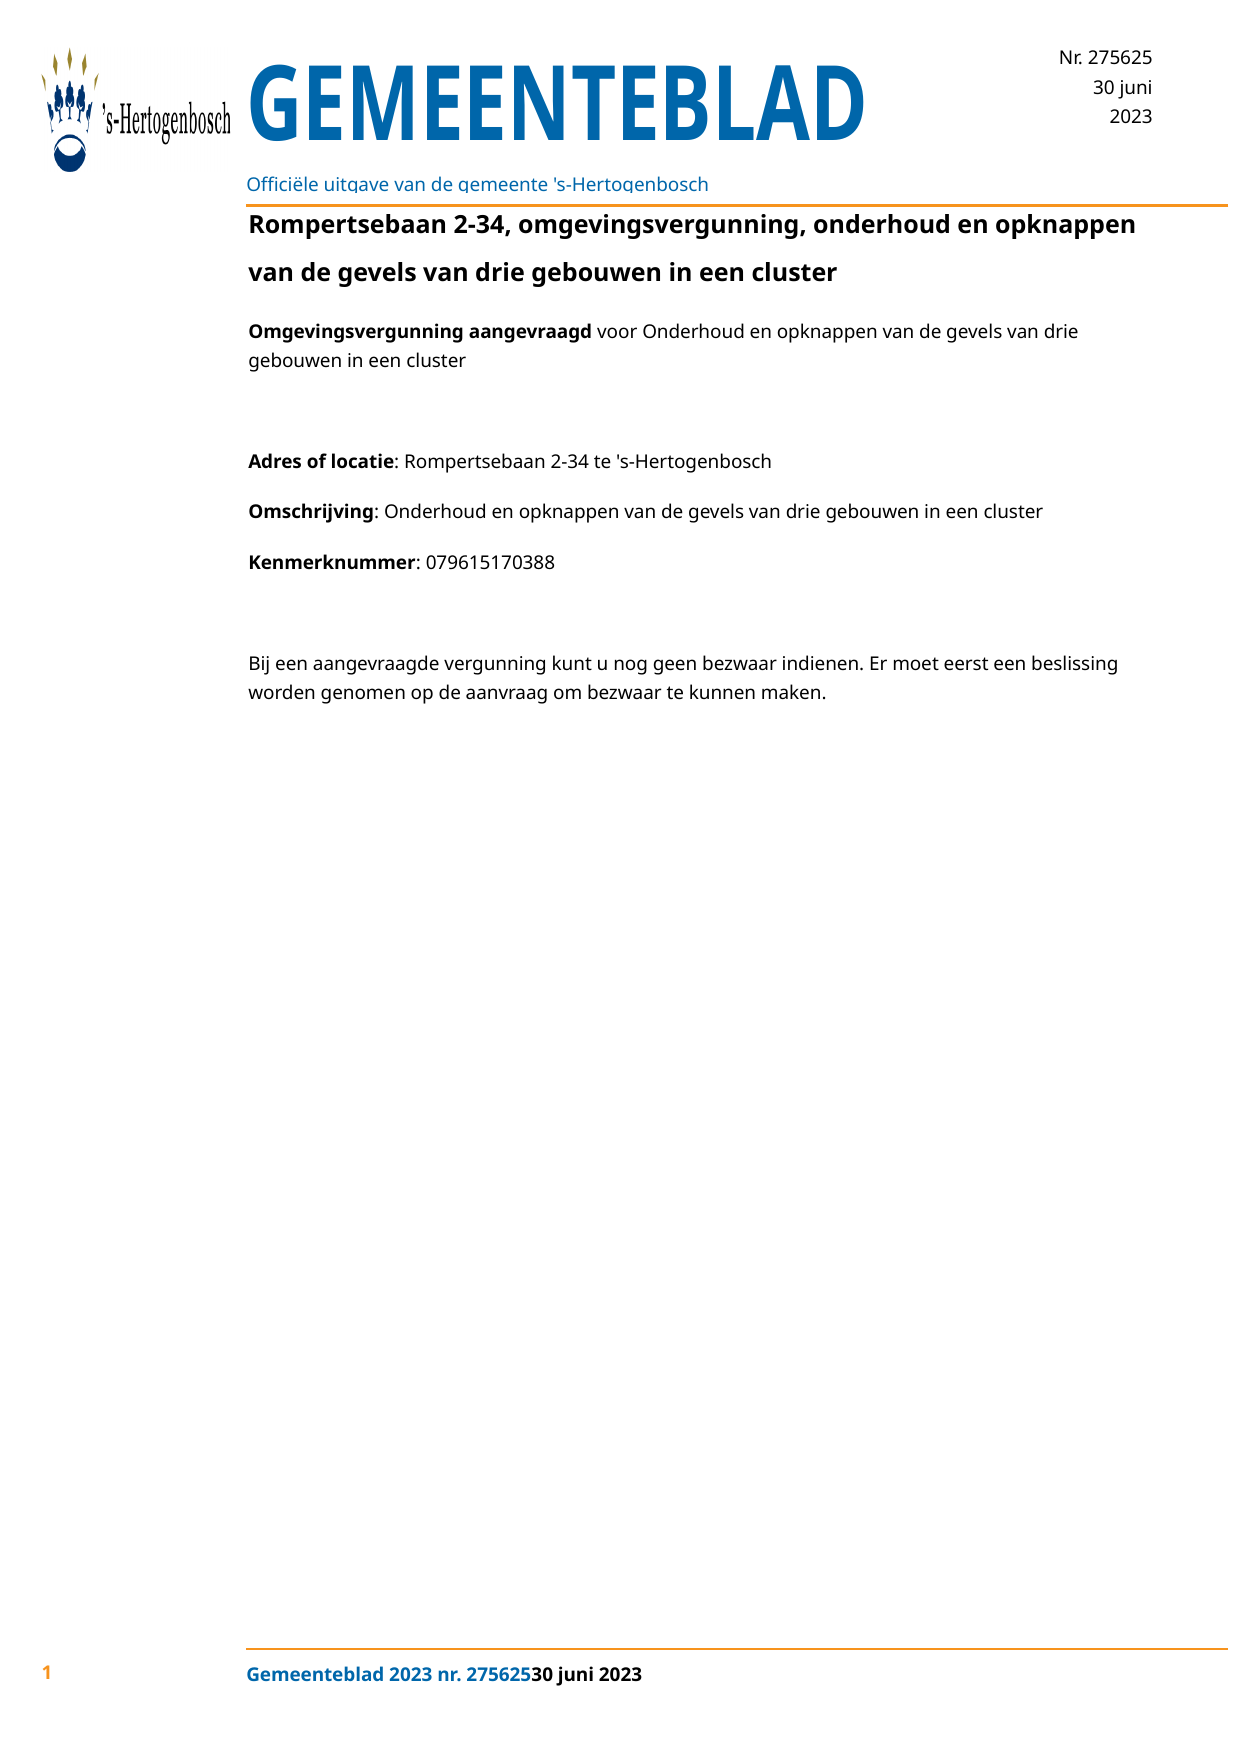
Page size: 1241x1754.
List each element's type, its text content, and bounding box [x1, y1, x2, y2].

text Rompertsebaan 2-34, omgevingsvergunning, onderhoud en opknappen van de gevels van drie gebouwen in een cluster [248, 207, 1152, 288]
picture [41, 47, 231, 172]
text Kenmerknummer: 079615170388 [248, 549, 1152, 575]
text Omgevingsvergunning aangevraagd voor Onderhoud en opknappen van de gevels van drie gebouwen in een cluster [248, 318, 1152, 373]
text Omschrijving: Onderhoud en opknappen van de gevels van drie gebouwen in een cluster [248, 499, 1152, 524]
text Adres of locatie: Rompertsebaan 2-34 te 's-Hertogenbosch [248, 448, 1152, 474]
text Bij een aangevraagde vergunning kunt u nog geen bezwaar indienen. Er moet eerst een beslissing worden genomen op de aanvraag om bezwaar te kunnen maken. [248, 650, 1152, 705]
